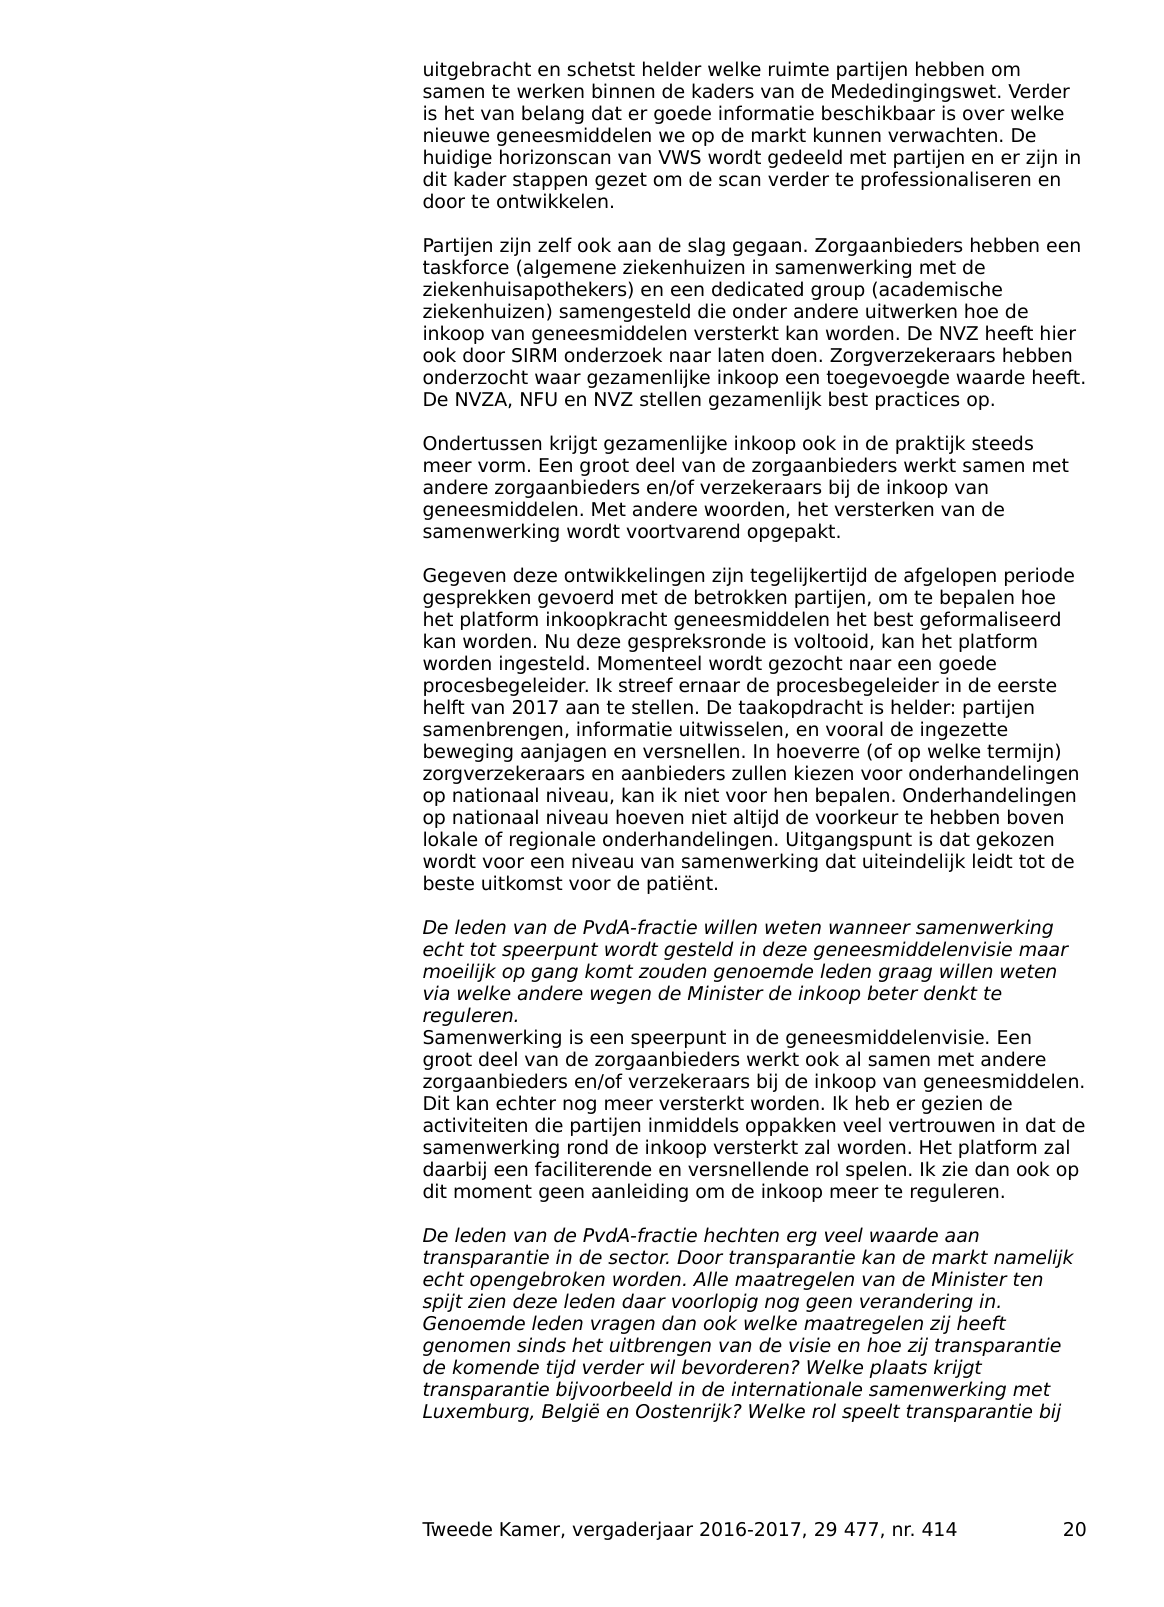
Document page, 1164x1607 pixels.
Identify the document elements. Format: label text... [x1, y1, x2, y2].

text uitgebracht en schetst helder welke ruimte partijen hebben om samen te werken binnen de kaders van de Mededingingswet. Verder is het van belang dat er goede informatie beschikbaar is over welke nieuwe geneesmiddelen we op de markt kunnen verwachten. De huidige horizonscan van VWS wordt gedeeld met partijen en er zijn in dit kader stappen gezet om de scan verder te professionaliseren en door te ontwikkelen. [422, 59, 1087, 213]
text Samenwerking is een speerpunt in de geneesmiddelenvisie. Een groot deel van de zorgaanbieders werkt ook al samen met andere zorgaanbieders en/of verzekeraars bij de inkoop van geneesmiddelen. Dit kan echter nog meer versterkt worden. Ik heb er gezien de activiteiten die partijen inmiddels oppakken veel vertrouwen in dat de samenwerking rond de inkoop versterkt zal worden. Het platform zal daarbij een faciliterende en versnellende rol spelen. Ik zie dan ook op dit moment geen aanleiding om de inkoop meer te reguleren. [422, 1027, 1087, 1203]
text Gegeven deze ontwikkelingen zijn tegelijkertijd de afgelopen periode gesprekken gevoerd met de betrokken partijen, om te bepalen hoe het platform inkoopkracht geneesmiddelen het best geformaliseerd kan worden. Nu deze gespreksronde is voltooid, kan het platform worden ingesteld. Momenteel wordt gezocht naar een goede procesbegeleider. Ik streef ernaar de procesbegeleider in de eerste helft van 2017 aan te stellen. De taakopdracht is helder: partijen samenbrengen, informatie uitwisselen, en vooral de ingezette beweging aanjagen en versnellen. In hoeverre (of op welke termijn) zorgverzekeraars en aanbieders zullen kiezen voor onderhandelingen op nationaal niveau, kan ik niet voor hen bepalen. Onderhandelingen op nationaal niveau hoeven niet altijd de voorkeur te hebben boven lokale of regionale onderhandelingen. Uitgangspunt is dat gekozen wordt voor een niveau van samenwerking dat uiteindelijk leidt tot de beste uitkomst voor de patiënt. [422, 565, 1087, 895]
text De leden van de PvdA-fractie hechten erg veel waarde aan transparantie in de sector. Door transparantie kan de markt namelijk echt opengebroken worden. Alle maatregelen van de Minister ten spijt zien deze leden daar voorlopig nog geen verandering in. Genoemde leden vragen dan ook welke maatregelen zij heeft genomen sinds het uitbrengen van de visie en hoe zij transparantie de komende tijd verder wil bevorderen? Welke plaats krijgt transparantie bijvoorbeeld in de internationale samenwerking met Luxemburg, België en Oostenrijk? Welke rol speelt transparantie bij [422, 1225, 1087, 1423]
text Partijen zijn zelf ook aan de slag gegaan. Zorgaanbieders hebben een taskforce (algemene ziekenhuizen in samenwerking met de ziekenhuisapothekers) en een dedicated group (academische ziekenhuizen) samengesteld die onder andere uitwerken hoe de inkoop van geneesmiddelen versterkt kan worden. De NVZ heeft hier ook door SIRM onderzoek naar laten doen. Zorgverzekeraars hebben onderzocht waar gezamenlijke inkoop een toegevoegde waarde heeft. De NVZA, NFU en NVZ stellen gezamenlijk best practices op. [422, 235, 1087, 411]
text Ondertussen krijgt gezamenlijke inkoop ook in de praktijk steeds meer vorm. Een groot deel van de zorgaanbieders werkt samen met andere zorgaanbieders en/of verzekeraars bij de inkoop van geneesmiddelen. Met andere woorden, het versterken van de samenwerking wordt voortvarend opgepakt. [422, 433, 1087, 543]
text De leden van de PvdA-fractie willen weten wanneer samenwerking echt tot speerpunt wordt gesteld in deze geneesmiddelenvisie maar moeilijk op gang komt zouden genoemde leden graag willen weten via welke andere wegen de Minister de inkoop beter denkt te reguleren. [422, 917, 1087, 1027]
